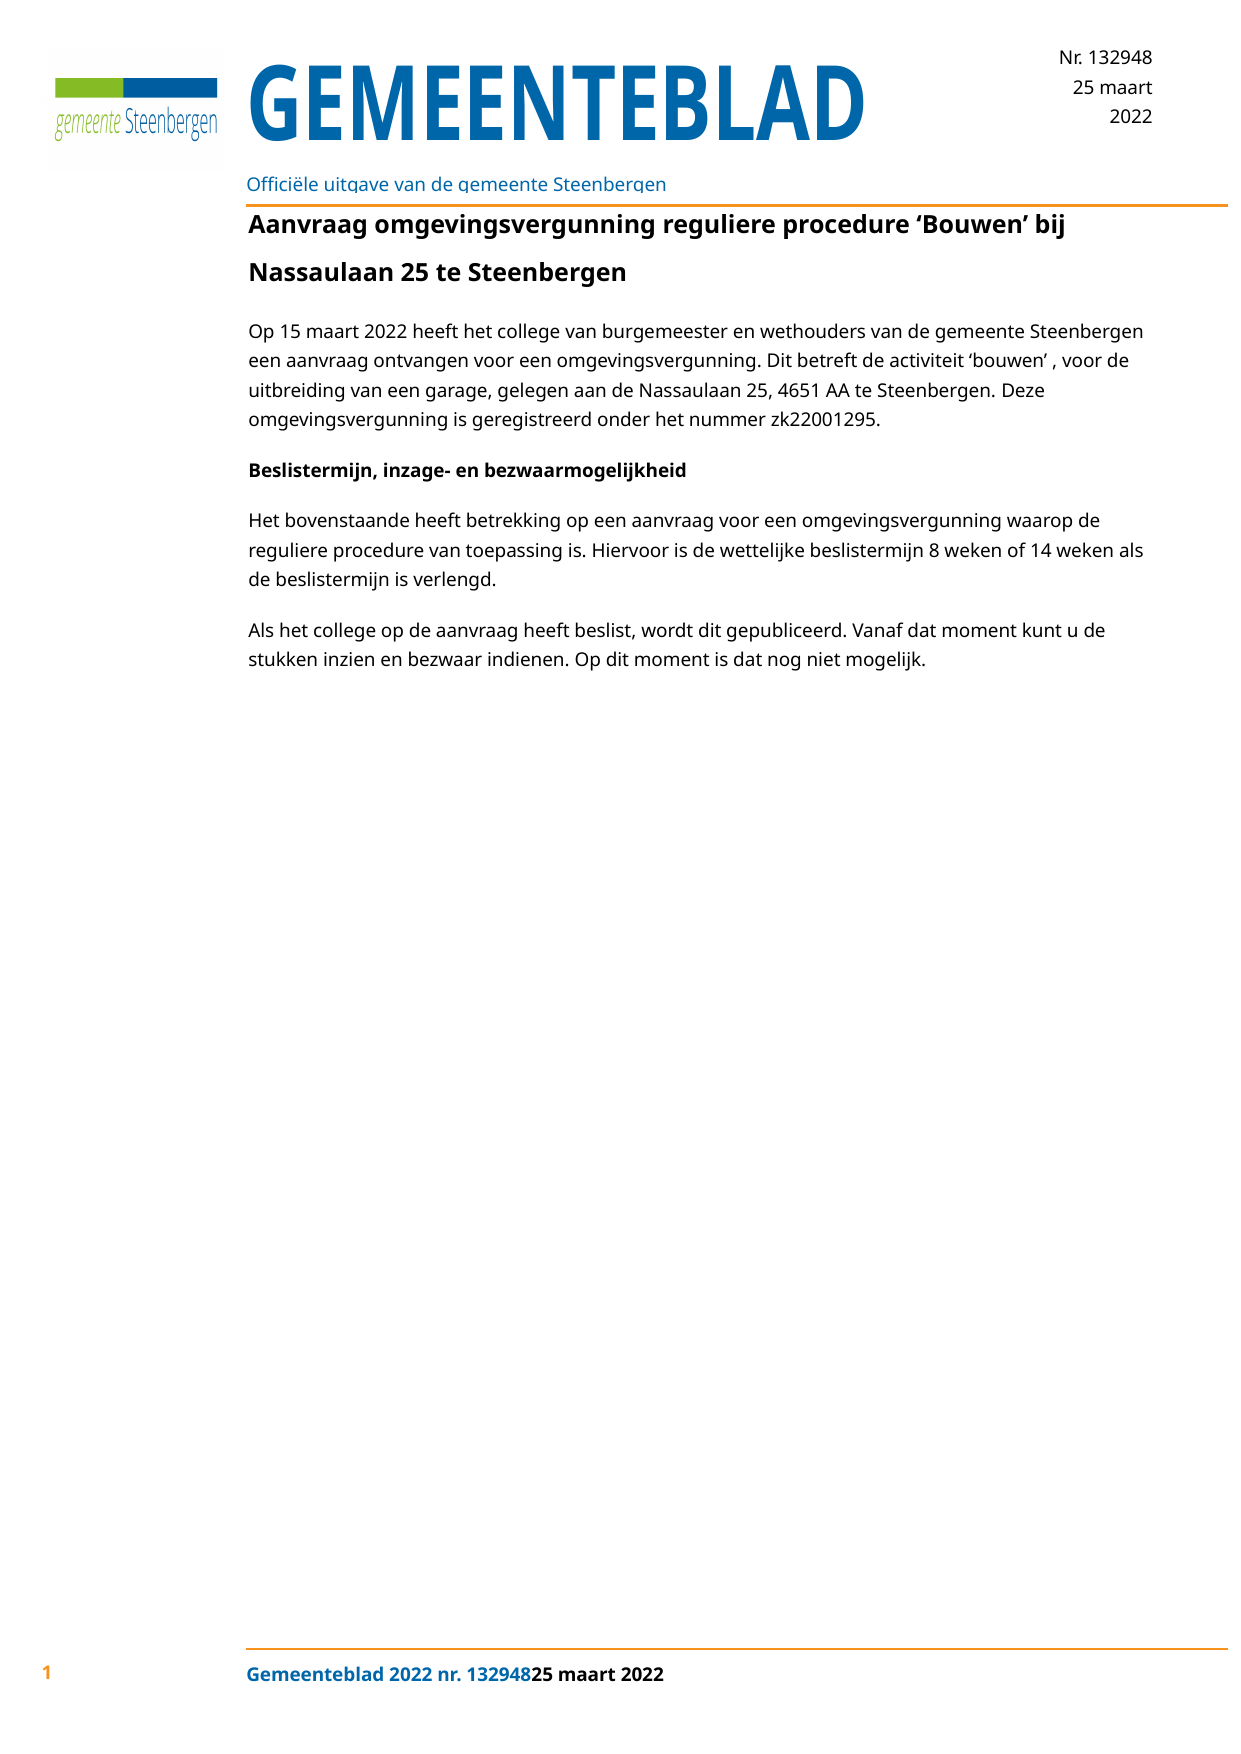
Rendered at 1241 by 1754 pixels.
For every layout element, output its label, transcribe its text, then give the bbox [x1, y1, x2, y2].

text Aanvraag omgevingsvergunning reguliere procedure ‘Bouwen’ bij Nassaulaan 25 te Steenbergen [248, 207, 1152, 288]
text Beslistermijn, inzage- en bezwaarmogelijkheid [248, 457, 1152, 483]
text Als het college op de aanvraag heeft beslist, wordt dit gepubliceerd. Vanaf dat moment kunt u de stukken inzien en bezwaar indienen. Op dit moment is dat nog niet mogelijk. [248, 617, 1152, 672]
text Op 15 maart 2022 heeft het college van burgemeester en wethouders van de gemeente Steenbergen een aanvraag ontvangen voor een omgevingsvergunning. Dit betreft de activiteit ‘bouwen’ , voor de uitbreiding van een garage, gelegen aan de Nassaulaan 25, 4651 AA te Steenbergen. Deze omgevingsvergunning is geregistreerd onder het nummer zk22001295. [248, 318, 1152, 432]
text Het bovenstaande heeft betrekking op een aanvraag voor een omgevingsvergunning waarop de reguliere procedure van toepassing is. Hiervoor is de wettelijke beslistermijn 8 weken of 14 weken als de beslistermijn is verlengd. [248, 507, 1152, 592]
picture [41, 47, 231, 172]
